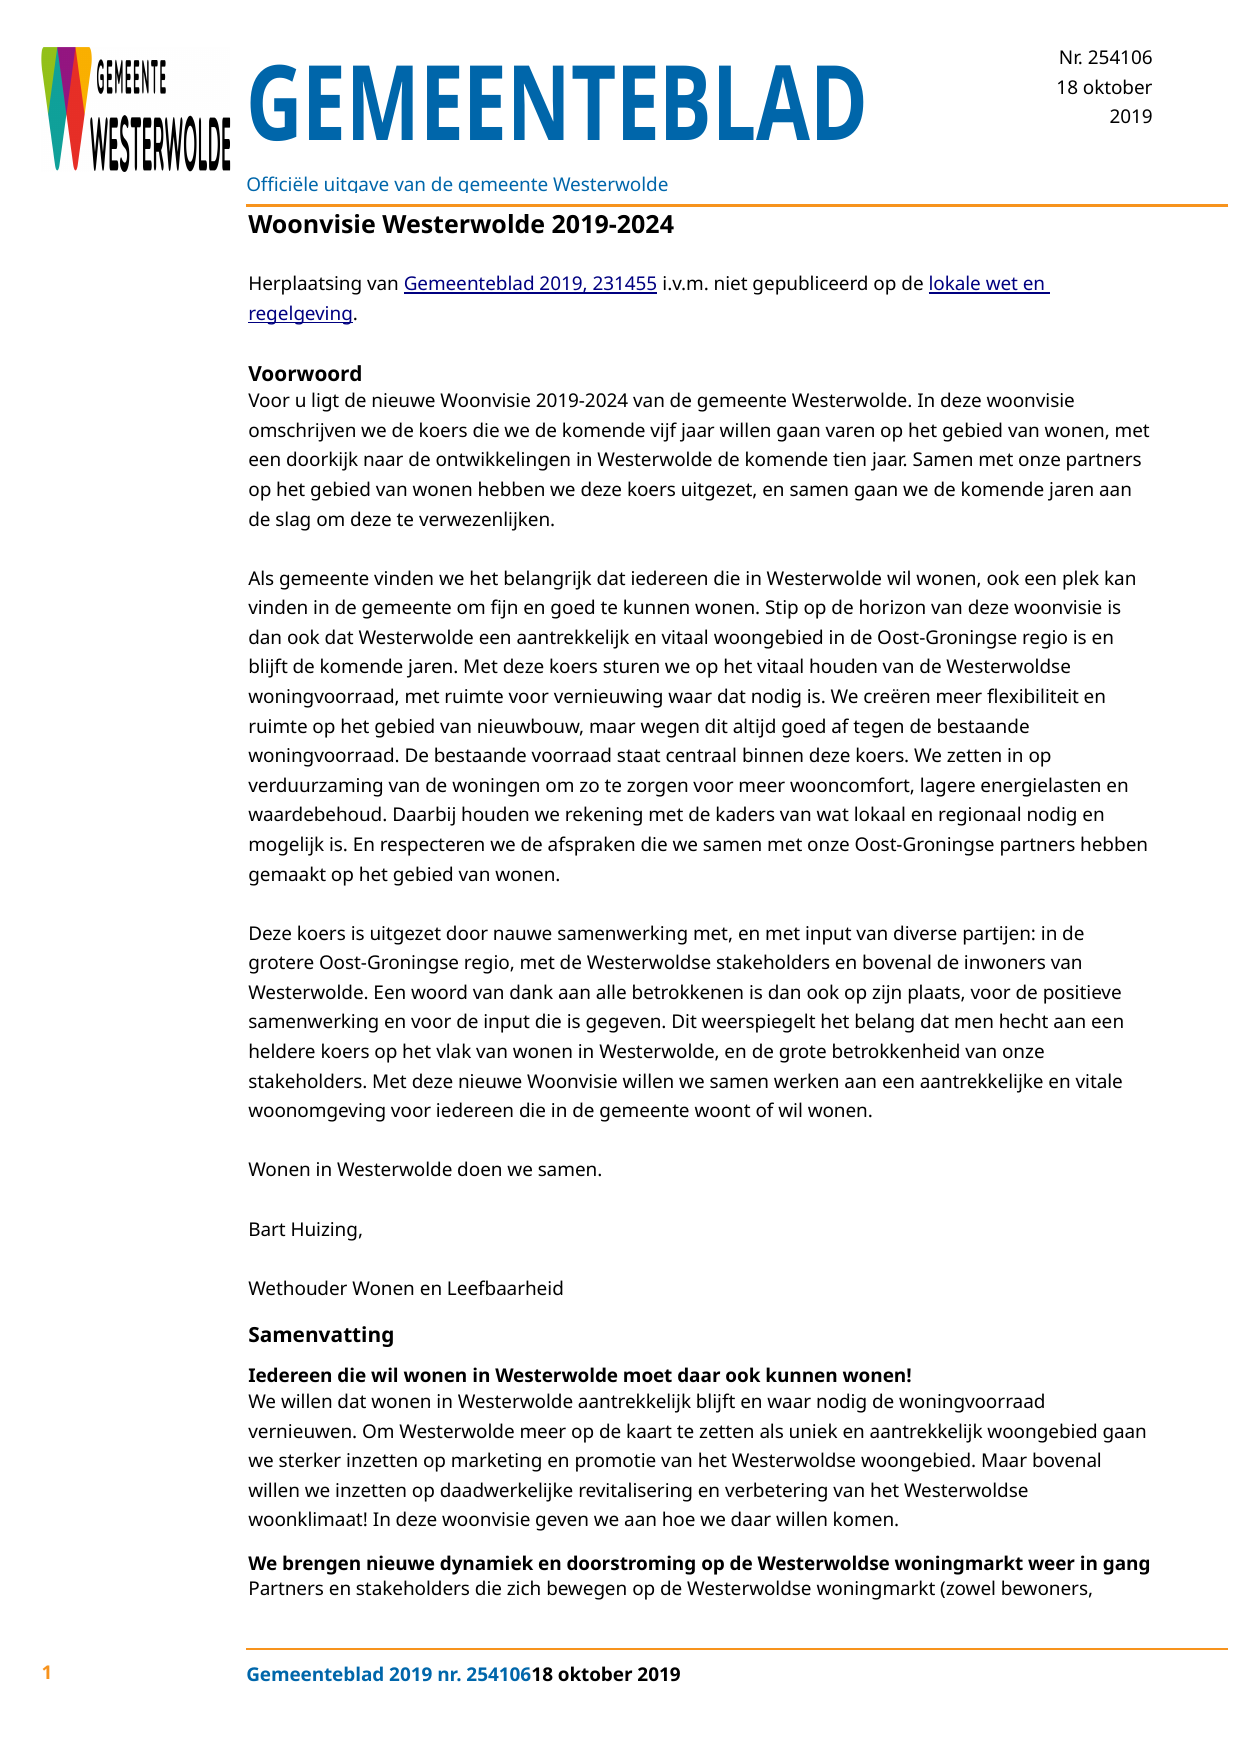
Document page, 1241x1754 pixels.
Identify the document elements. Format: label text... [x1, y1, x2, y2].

text Als gemeente vinden we het belangrijk dat iedereen die in Westerwolde wil wonen, ook een plek kan vinden in de gemeente om fijn en goed te kunnen wonen. Stip op de horizon van deze woonvisie is dan ook dat Westerwolde een aantrekkelijk en vitaal woongebied in de Oost-Groningse regio is en blijft de komende jaren. Met deze koers sturen we op het vitaal houden van de Westerwoldse woningvoorraad, met ruimte voor vernieuwing waar dat nodig is. We creëren meer flexibiliteit en ruimte op het gebied van nieuwbouw, maar wegen dit altijd goed af tegen de bestaande woningvoorraad. De bestaande voorraad staat centraal binnen deze koers. We zetten in op verduurzaming van de woningen om zo te zorgen voor meer wooncomfort, lagere energielasten en waardebehoud. Daarbij houden we rekening met de kaders van wat lokaal en regionaal nodig en mogelijk is. En respecteren we de afspraken die we samen met onze Oost-Groningse partners hebben gemaakt op het gebied van wonen. [248, 565, 1152, 887]
text Wonen in Westerwolde doen we samen. [248, 1157, 1152, 1182]
text Deze koers is uitgezet door nauwe samenwerking met, en met input van diverse partijen: in de grotere Oost-Groningse regio, met de Westerwoldse stakeholders en bovenal de inwoners van Westerwolde. Een woord van dank aan alle betrokkenen is dan ook op zijn plaats, voor de positieve samenwerking en voor de input die is gegeven. Dit weerspiegelt het belang dat men hecht aan een heldere koers op het vlak van wonen in Westerwolde, en de grote betrokkenheid van onze stakeholders. Met deze nieuwe Woonvisie willen we samen werken aan een aantrekkelijke en vitale woonomgeving voor iedereen die in de gemeente woont of wil wonen. [248, 920, 1152, 1123]
text Bart Huizing, [248, 1216, 1152, 1242]
text Herplaatsing van Gemeenteblad 2019, 231455 i.v.m. niet gepubliceerd op de lokale wet en regelgeving. [248, 270, 1152, 326]
picture [41, 47, 231, 172]
text Iedereen die wil wonen in Westerwolde moet daar ook kunnen wonen! [248, 1363, 1152, 1388]
text Partners en stakeholders die zich bewegen op de Westerwoldse woningmarkt (zowel bewoners, [248, 1576, 1152, 1601]
text Wethouder Wonen en Leefbaarheid [248, 1275, 1152, 1301]
text Voorwoord [248, 359, 1152, 387]
text We willen dat wonen in Westerwolde aantrekkelijk blijft en waar nodig de woningvoorraad vernieuwen. Om Westerwolde meer op de kaart te zetten als uniek en aantrekkelijk woongebied gaan we sterker inzetten op marketing en promotie van het Westerwoldse woongebied. Maar bovenal willen we inzetten op daadwerkelijke revitalisering en verbetering van het Westerwoldse woonklimaat! In deze woonvisie geven we aan hoe we daar willen komen. [248, 1388, 1152, 1532]
text We brengen nieuwe dynamiek en doorstroming op de Westerwoldse woningmarkt weer in gang [248, 1550, 1152, 1576]
text omschrijven we de koers die we de komende vijf jaar willen gaan varen op het gebied van wonen, met een doorkijk naar de ontwikkelingen in Westerwolde de komende tien jaar. Samen met onze partners op het gebied van wonen hebben we deze koers uitgezet, en samen gaan we de komende jaren aan de slag om deze te verwezenlijken. [248, 417, 1152, 532]
text Voor u ligt de nieuwe Woonvisie 2019-2024 van de gemeente Westerwolde. In deze woonvisie [248, 387, 1152, 413]
text Samenvatting [248, 1321, 1152, 1349]
text Woonvisie Westerwolde 2019-2024 [248, 207, 1152, 241]
